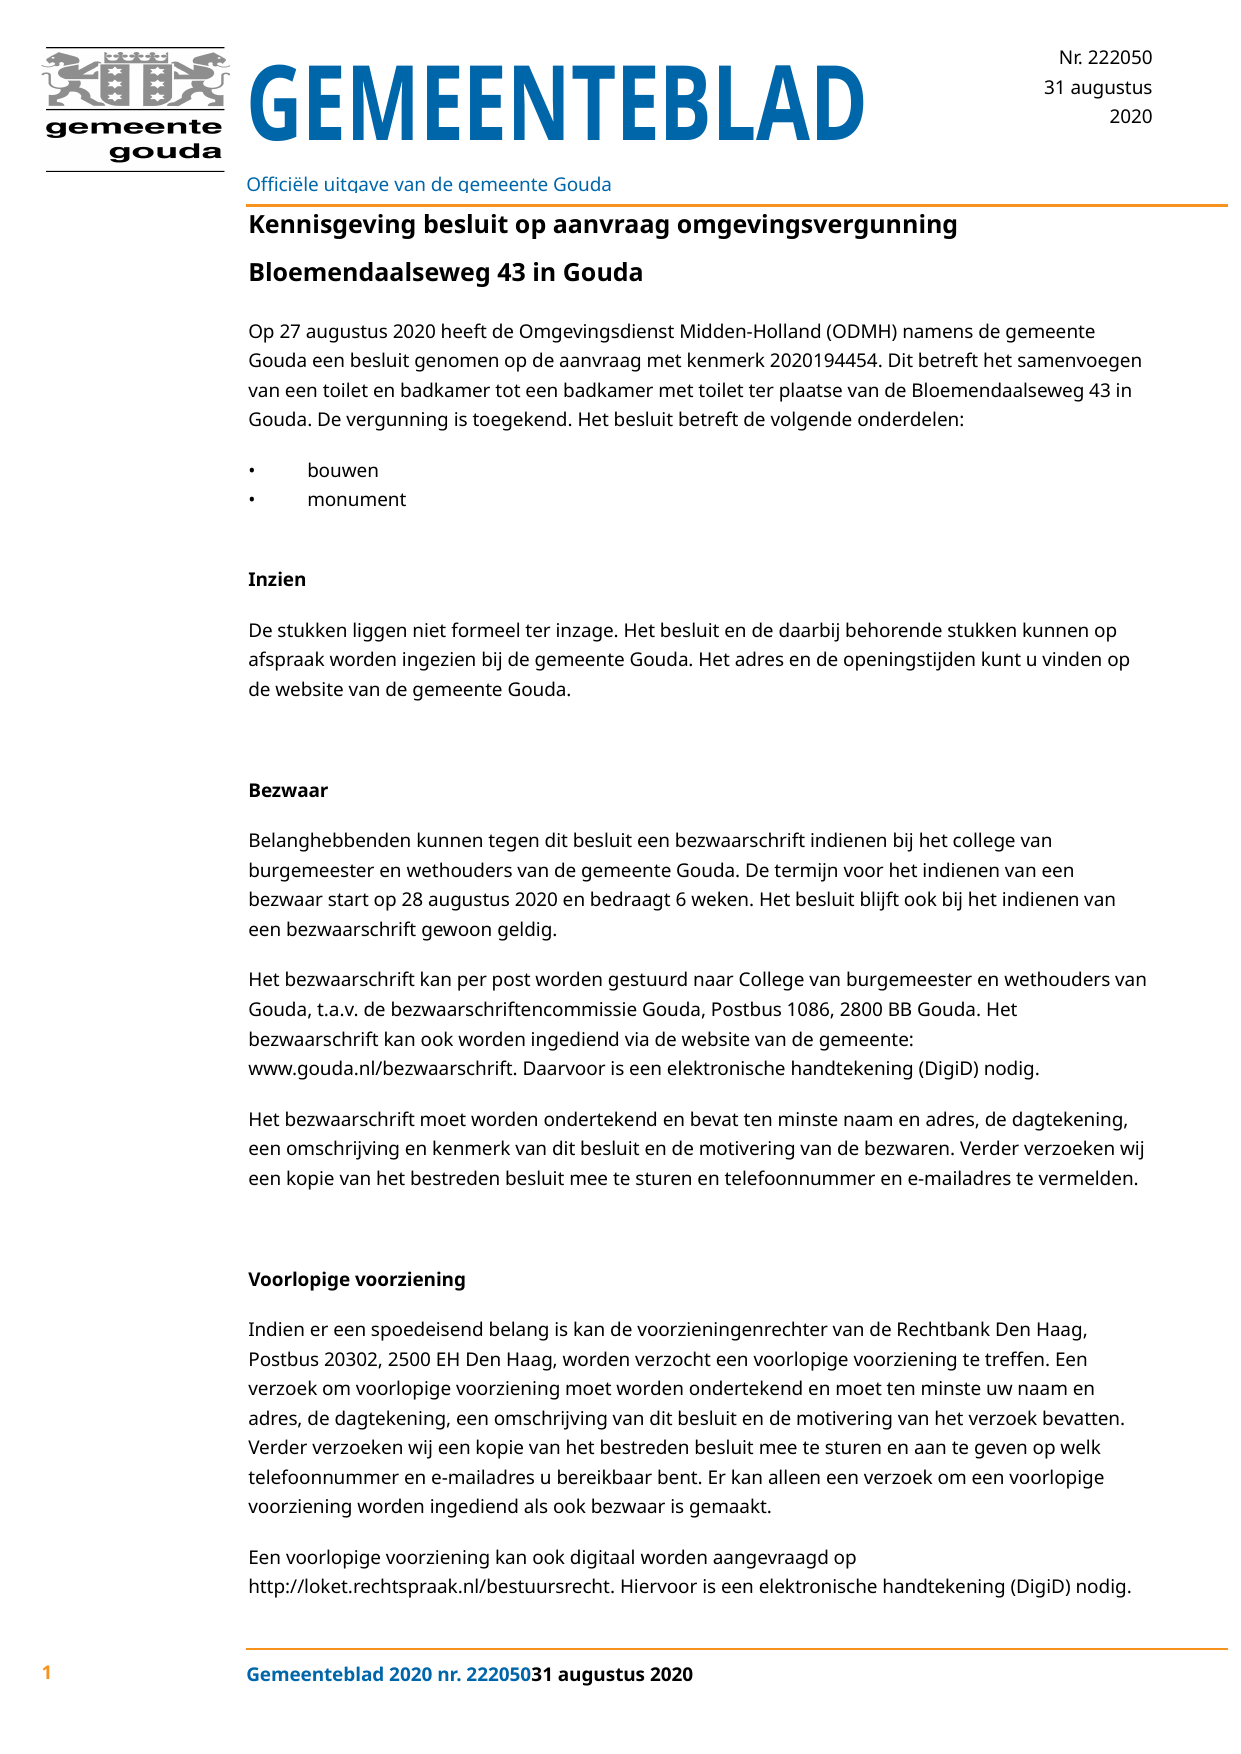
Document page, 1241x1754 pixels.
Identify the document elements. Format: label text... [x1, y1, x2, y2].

text Op 27 augustus 2020 heeft de Omgevingsdienst Midden-Holland (ODMH) namens de gemeente Gouda een besluit genomen op de aanvraag met kenmerk 2020194454. Dit betreft het samenvoegen van een toilet en badkamer tot een badkamer met toilet ter plaatse van de Bloemendaalseweg 43 in Gouda. De vergunning is toegekend. Het besluit betreft de volgende onderdelen: [248, 318, 1152, 432]
text Inzien [248, 567, 1152, 592]
text Belanghebbenden kunnen tegen dit besluit een bezwaarschrift indienen bij het college van burgemeester en wethouders van de gemeente Gouda. De termijn voor het indienen van een bezwaar start op 28 augustus 2020 en bedraagt 6 weken. Het besluit blijft ook bij het indienen van een bezwaarschrift gewoon geldig. [248, 827, 1152, 942]
text Het bezwaarschrift kan per post worden gestuurd naar College van burgemeester en wethouders van Gouda, t.a.v. de bezwaarschriftencommissie Gouda, Postbus 1086, 2800 BB Gouda. Het bezwaarschrift kan ook worden ingediend via de website van de gemeente: www.gouda.nl/bezwaarschrift. Daarvoor is een elektronische handtekening (DigiD) nodig. [248, 967, 1152, 1081]
text Het bezwaarschrift moet worden ondertekend en bevat ten minste naam en adres, de dagtekening, een omschrijving en kenmerk van dit besluit en de motivering van de bezwaren. Verder verzoeken wij een kopie van het bestreden besluit mee te sturen en telefoonnummer en e-mailadres te vermelden. [248, 1106, 1152, 1191]
text Kennisgeving besluit op aanvraag omgevingsvergunning Bloemendaalseweg 43 in Gouda [248, 207, 1152, 288]
text Een voorlopige voorziening kan ook digitaal worden aangevraagd op http://loket.rechtspraak.nl/bestuursrecht. Hiervoor is een elektronische handtekening (DigiD) nodig. [248, 1544, 1152, 1599]
text Bezwaar [248, 777, 1152, 803]
list bouwen [248, 457, 1152, 483]
picture [41, 47, 231, 172]
text De stukken liggen niet formeel ter inzage. Het besluit en de daarbij behorende stukken kunnen op afspraak worden ingezien bij de gemeente Gouda. Het adres en de openingstijden kunt u vinden op de website van de gemeente Gouda. [248, 617, 1152, 702]
text Indien er een spoedeisend belang is kan de voorzieningenrechter van de Rechtbank Den Haag, Postbus 20302, 2500 EH Den Haag, worden verzocht een voorlopige voorziening te treffen. Een verzoek om voorlopige voorziening moet worden ondertekend en moet ten minste uw naam en adres, de dagtekening, een omschrijving van dit besluit en de motivering van het verzoek bevatten. Verder verzoeken wij een kopie van het bestreden besluit mee te sturen en aan te geven op welk telefoonnummer en e-mailadres u bereikbaar bent. Er kan alleen een verzoek om een voorlopige voorziening worden ingediend als ook bezwaar is gemaakt. [248, 1316, 1152, 1519]
text Voorlopige voorziening [248, 1266, 1152, 1292]
list monument [248, 487, 1152, 512]
